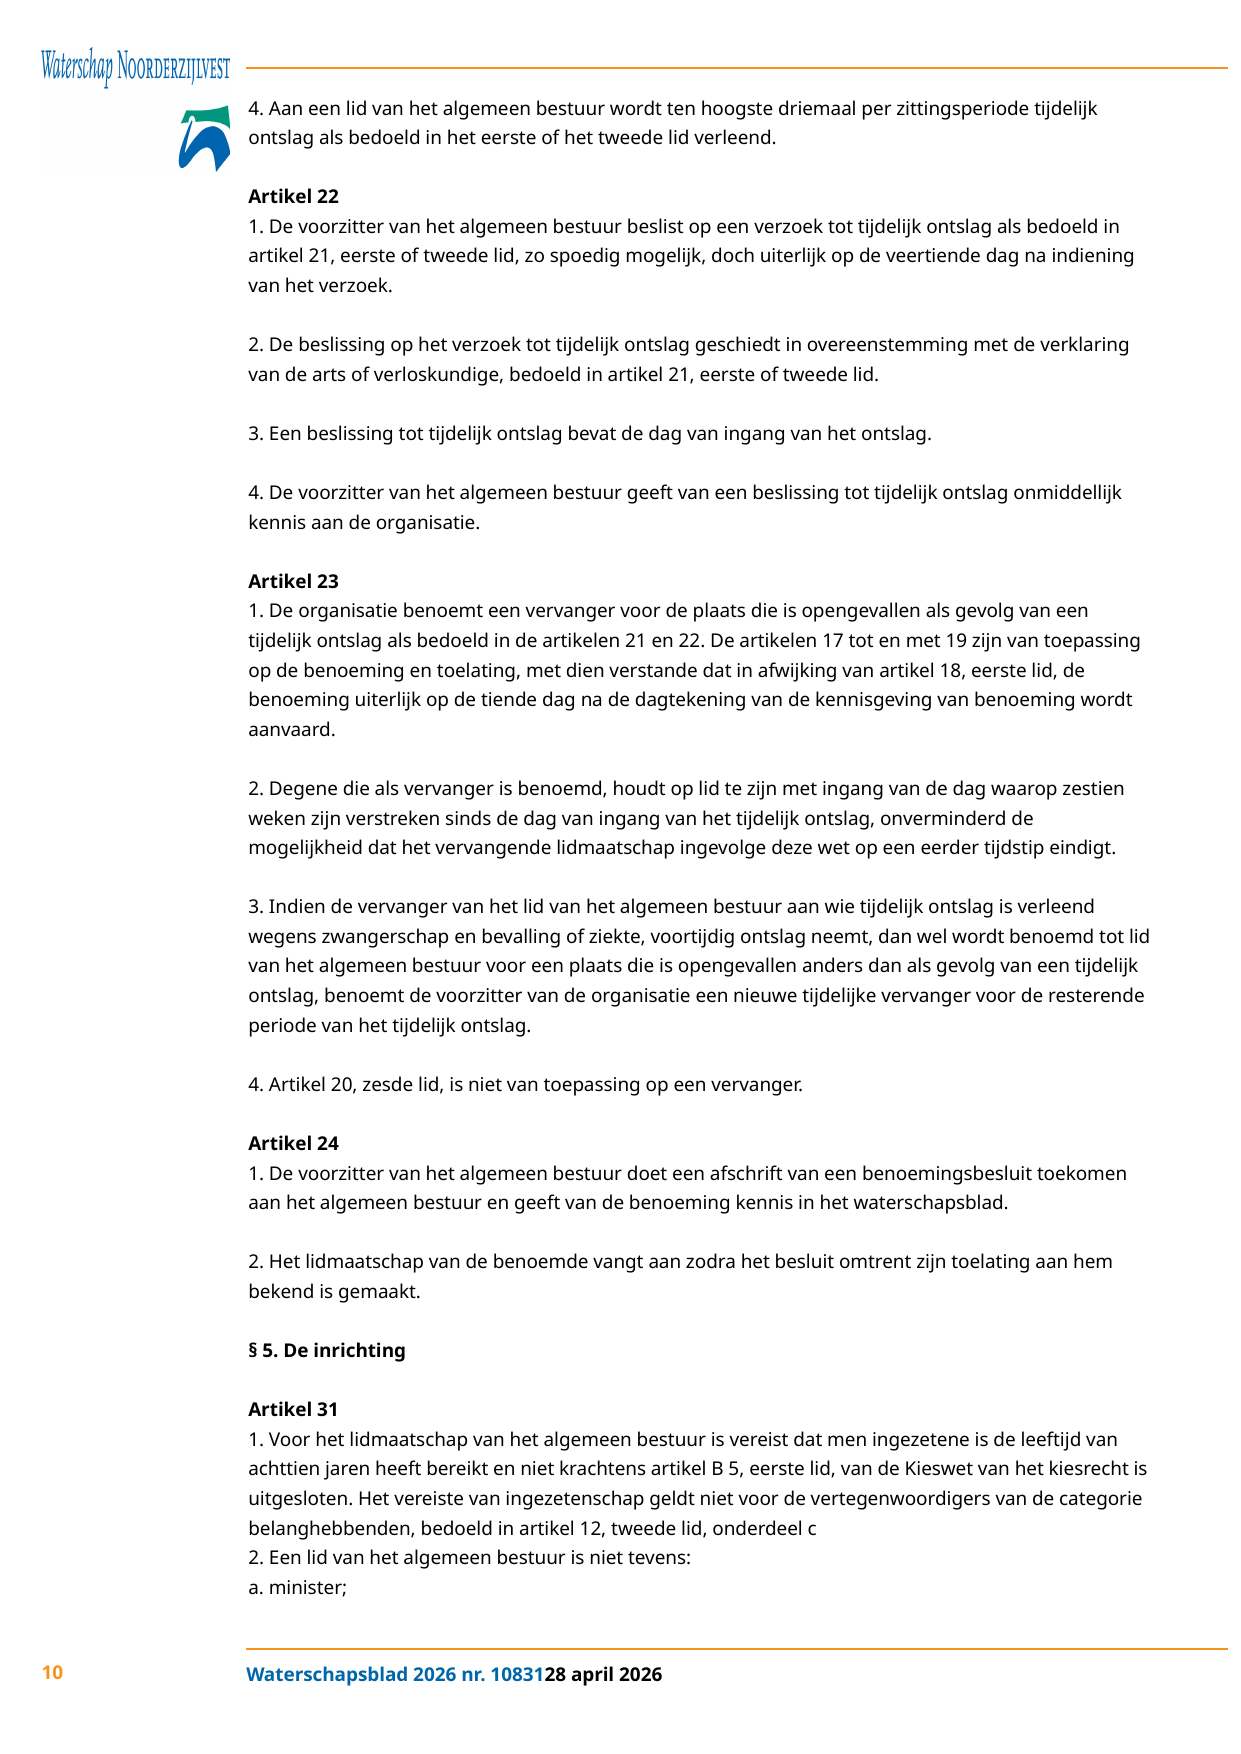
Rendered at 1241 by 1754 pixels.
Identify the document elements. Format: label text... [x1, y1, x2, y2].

text 2. De beslissing op het verzoek tot tijdelijk ontslag geschiedt in overeenstemming met de verklaring van de arts of verloskundige, bedoeld in artikel 21, eerste of tweede lid. [248, 331, 1152, 387]
text 4. Artikel 20, zesde lid, is niet van toepassing op een vervanger. [248, 1071, 1152, 1097]
text a. minister; [248, 1574, 1152, 1600]
text 1. De voorzitter van het algemeen bestuur doet een afschrift van een benoemingsbesluit toekomen aan het algemeen bestuur en geeft van de benoeming kennis in het waterschapsblad. [248, 1160, 1152, 1215]
text 1. De voorzitter van het algemeen bestuur beslist op een verzoek tot tijdelijk ontslag als bedoeld in artikel 21, eerste of tweede lid, zo spoedig mogelijk, doch uiterlijk op de veertiende dag na indiening van het verzoek. [248, 213, 1152, 298]
text 3. Indien de vervanger van het lid van het algemeen bestuur aan wie tijdelijk ontslag is verleend wegens zwangerschap en bevalling of ziekte, voortijdig ontslag neemt, dan wel wordt benoemd tot lid van het algemeen bestuur voor een plaats die is opengevallen anders dan als gevolg van een tijdelijk ontslag, benoemt de voorzitter van de organisatie een nieuwe tijdelijke vervanger voor de resterende periode van het tijdelijk ontslag. [248, 893, 1152, 1038]
text 2. Een lid van het algemeen bestuur is niet tevens: [248, 1544, 1152, 1570]
text 1. Voor het lidmaatschap van het algemeen bestuur is vereist dat men ingezetene is de leeftijd van achttien jaren heeft bereikt en niet krachtens artikel B 5, eerste lid, van de Kieswet van het kiesrecht is uitgesloten. Het vereiste van ingezetenschap geldt niet voor de vertegenwoordigers van de categorie belanghebbenden, bedoeld in artikel 12, tweede lid, onderdeel c [248, 1426, 1152, 1541]
text 2. Degene die als vervanger is benoemd, houdt op lid te zijn met ingang van de dag waarop zestien weken zijn verstreken sinds de dag van ingang van het tijdelijk ontslag, onverminderd de mogelijkheid dat het vervangende lidmaatschap ingevolge deze wet op een eerder tijdstip eindigt. [248, 775, 1152, 860]
text 4. Aan een lid van het algemeen bestuur wordt ten hoogste driemaal per zittingsperiode tijdelijk ontslag als bedoeld in het eerste of het tweede lid verleend. [248, 95, 1152, 150]
picture [41, 47, 231, 172]
text 2. Het lidmaatschap van de benoemde vangt aan zodra het besluit omtrent zijn toelating aan hem bekend is gemaakt. [248, 1248, 1152, 1304]
text 4. De voorzitter van het algemeen bestuur geeft van een beslissing tot tijdelijk ontslag onmiddellijk kennis aan de organisatie. [248, 479, 1152, 535]
text § 5. De inrichting [248, 1337, 1152, 1363]
text 1. De organisatie benoemt een vervanger voor de plaats die is opengevallen als gevolg van een tijdelijk ontslag als bedoeld in de artikelen 21 en 22. De artikelen 17 tot en met 19 zijn van toepassing op de benoeming en toelating, met dien verstande dat in afwijking van artikel 18, eerste lid, de benoeming uiterlijk op de tiende dag na de dagtekening van de kennisgeving van benoeming wordt aanvaard. [248, 598, 1152, 742]
text Artikel 22 [248, 183, 1152, 209]
text Artikel 24 [248, 1130, 1152, 1156]
text Artikel 31 [248, 1396, 1152, 1422]
text Artikel 23 [248, 568, 1152, 594]
text 3. Een beslissing tot tijdelijk ontslag bevat de dag van ingang van het ontslag. [248, 420, 1152, 446]
